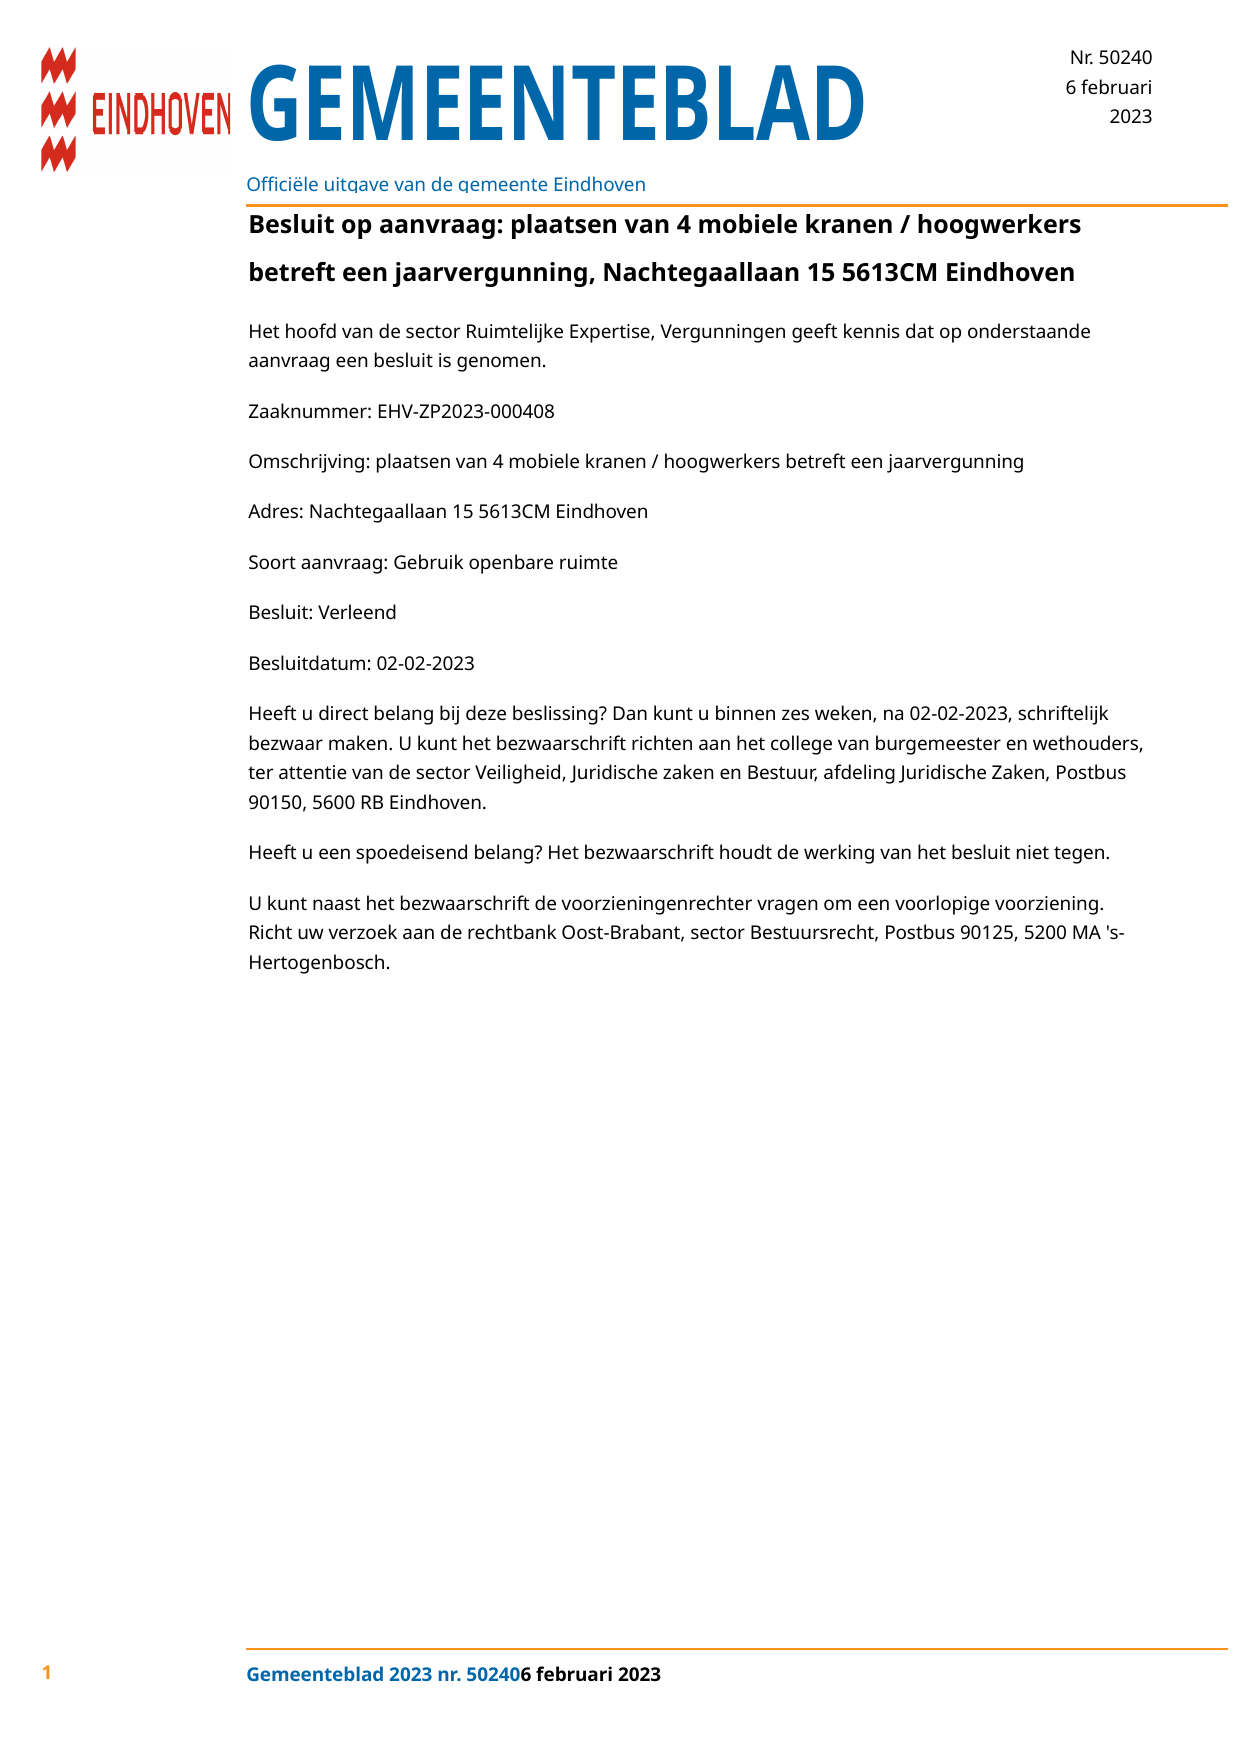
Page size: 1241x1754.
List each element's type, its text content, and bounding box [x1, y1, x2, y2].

text Zaaknummer: EHV-ZP2023-000408 [248, 398, 1152, 424]
text Besluitdatum: 02-02-2023 [248, 650, 1152, 676]
text Besluit: Verleend [248, 599, 1152, 625]
text Soort aanvraag: Gebruik openbare ruimte [248, 549, 1152, 575]
text Heeft u direct belang bij deze beslissing? Dan kunt u binnen zes weken, na 02-02-2023, schriftelijk bezwaar maken. U kunt het bezwaarschrift richten aan het college van burgemeester en wethouders, ter attentie van de sector Veiligheid, Juridische zaken en Bestuur, afdeling Juridische Zaken, Postbus 90150, 5600 RB Eindhoven. [248, 700, 1152, 815]
text Besluit op aanvraag: plaatsen van 4 mobiele kranen / hoogwerkers betreft een jaarvergunning, Nachtegaallaan 15 5613CM Eindhoven [248, 207, 1152, 288]
text Het hoofd van de sector Ruimtelijke Expertise, Vergunningen geeft kennis dat op onderstaande aanvraag een besluit is genomen. [248, 318, 1152, 373]
picture [41, 47, 231, 172]
text Omschrijving: plaatsen van 4 mobiele kranen / hoogwerkers betreft een jaarvergunning [248, 448, 1152, 474]
text Adres: Nachtegaallaan 15 5613CM Eindhoven [248, 499, 1152, 524]
text U kunt naast het bezwaarschrift de voorzieningenrechter vragen om een voorlopige voorziening. Richt uw verzoek aan de rechtbank Oost-Brabant, sector Bestuursrecht, Postbus 90125, 5200 MA 's-Hertogenbosch. [248, 890, 1152, 975]
text Heeft u een spoedeisend belang? Het bezwaarschrift houdt de werking van het besluit niet tegen. [248, 839, 1152, 865]
